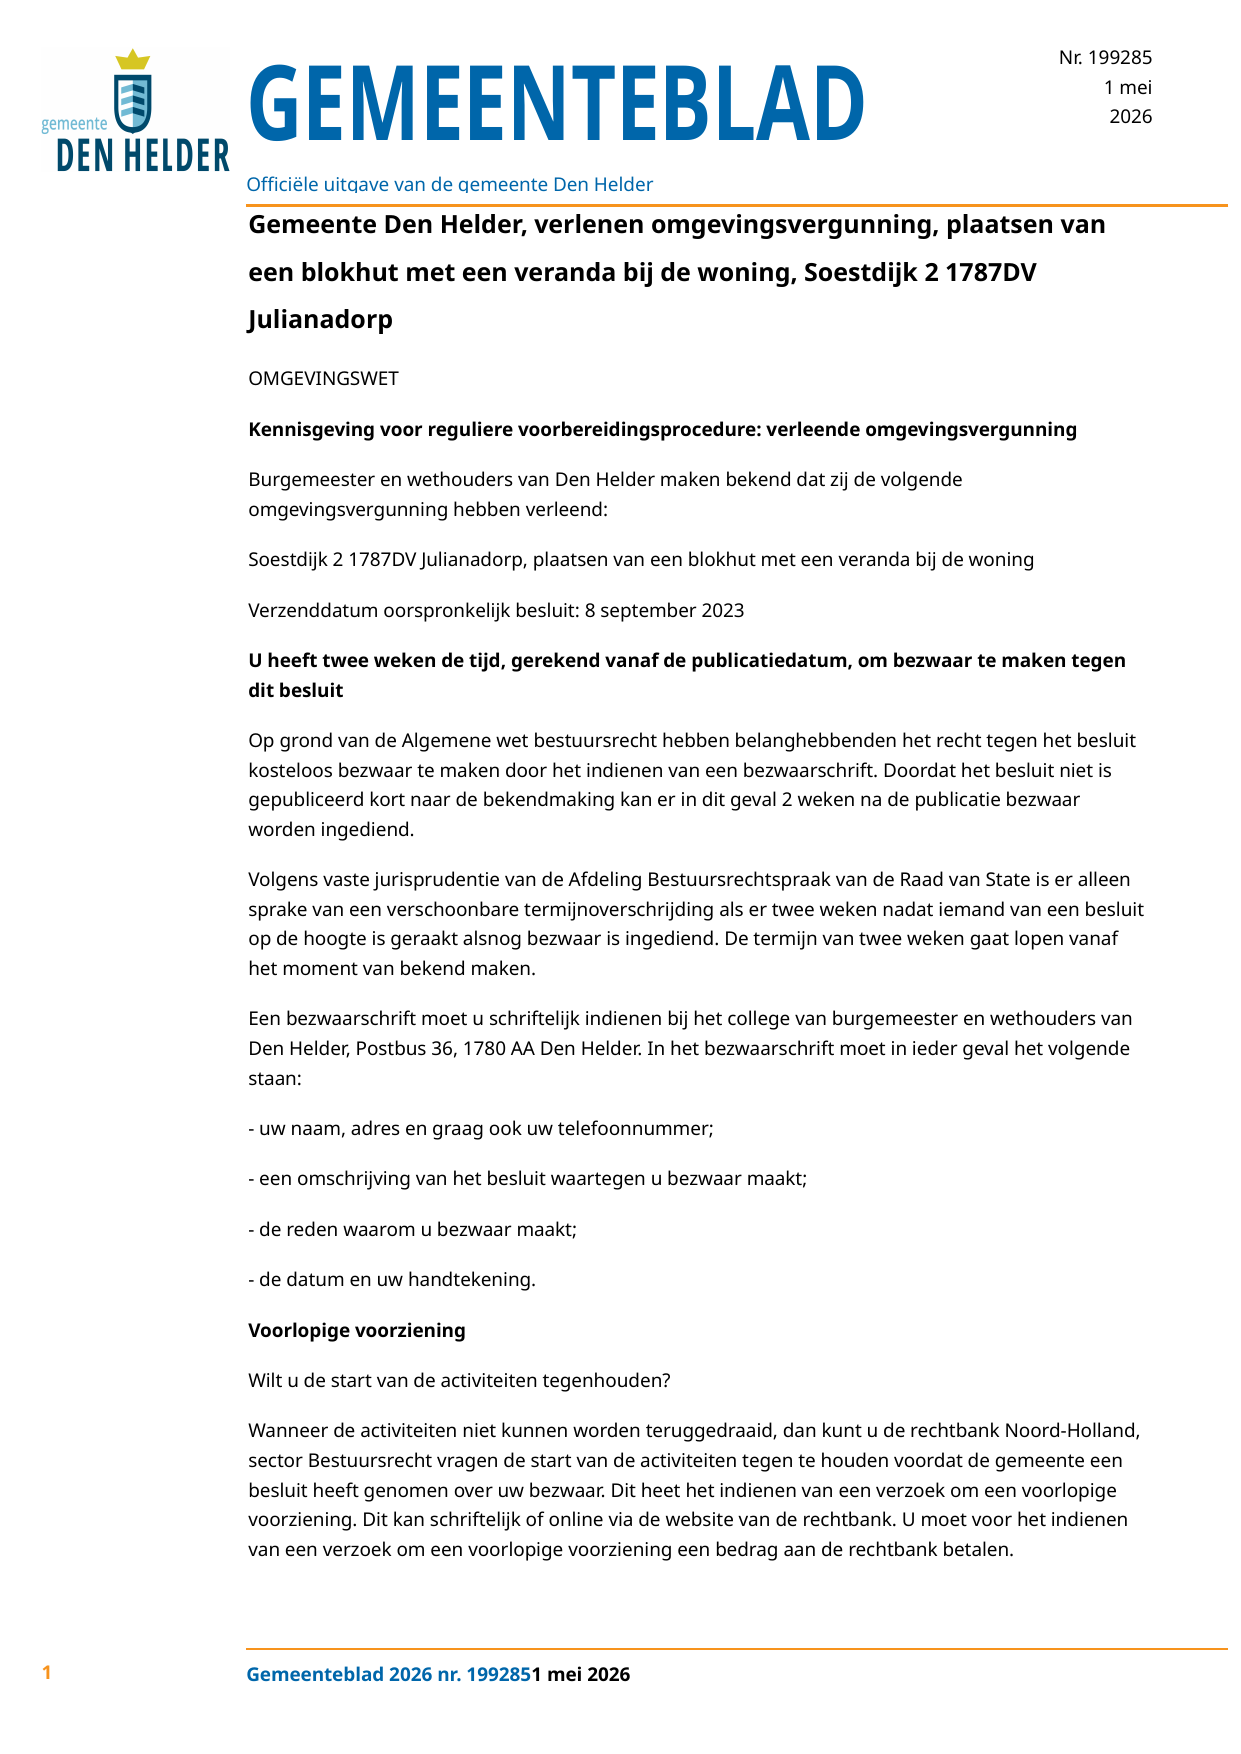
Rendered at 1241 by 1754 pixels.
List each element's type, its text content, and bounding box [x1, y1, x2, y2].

text Volgens vaste jurisprudentie van de Afdeling Bestuursrechtspraak van de Raad van State is er alleen sprake van een verschoonbare termijnoverschrijding als er twee weken nadat iemand van een besluit op de hoogte is geraakt alsnog bezwaar is ingediend. De termijn van twee weken gaat lopen vanaf het moment van bekend maken. [248, 866, 1152, 981]
picture [63, 144, 68, 165]
picture [100, 154, 106, 172]
picture [130, 157, 135, 172]
text Burgemeester en wethouders van Den Helder maken bekend dat zij de volgende omgevingsvergunning hebben verleend: [248, 466, 1152, 522]
text OMGEVINGSWET [248, 366, 1152, 391]
text - uw naam, adres en graag ook uw telefoonnummer; [248, 1115, 1152, 1141]
text Wilt u de start van de activiteiten tegenhouden? [248, 1367, 1152, 1393]
text - een omschrijving van het besluit waartegen u bezwaar maakt; [248, 1166, 1152, 1191]
text Wanneer de activiteiten niet kunnen worden teruggedraaid, dan kunt u de rechtbank Noord-Holland, sector Bestuursrecht vragen de start van de activiteiten tegen te houden voordat de gemeente een besluit heeft genomen over uw bezwaar. Dit heet het indienen van een verzoek om een voorlopige voorziening. Dit kan schriftelijk of online via de website van de rechtbank. U moet voor het indienen van een verzoek om een voorlopige voorziening een bedrag aan de rechtbank betalen. [248, 1418, 1152, 1562]
text Voorlopige voorziening [248, 1317, 1152, 1342]
text - de reden waarom u bezwaar maakt; [248, 1216, 1152, 1242]
text Verzenddatum oorspronkelijk besluit: 8 september 2023 [248, 597, 1152, 622]
text - de datum en uw handtekening. [248, 1266, 1152, 1292]
picture [41, 47, 231, 172]
picture [220, 160, 224, 172]
text Soestdijk 2 1787DV Julianadorp, plaatsen van een blokhut met een veranda bij de woning [248, 546, 1152, 572]
text Een bezwaarschrift moet u schriftelijk indienen bij het college van burgemeester en wethouders van Den Helder, Postbus 36, 1780 AA Den Helder. In het bezwaarschrift moet in ieder geval het volgende staan: [248, 1006, 1152, 1090]
text U heeft twee weken de tijd, gerekend vanaf de publicatiedatum, om bezwaar te maken tegen dit besluit [248, 647, 1152, 702]
text Op grond van de Algemene wet bestuursrecht hebben belanghebbenden het recht tegen het besluit kosteloos bezwaar te maken door het indienen van een bezwaarschrift. Doordat het besluit niet is gepubliceerd kort naar de bekendmaking kan er in dit geval 2 weken na de publicatie bezwaar worden ingediend. [248, 727, 1152, 842]
picture [182, 144, 187, 165]
text Kennisgeving voor reguliere voorbereidingsprocedure: verleende omgevingsvergunning [248, 416, 1152, 442]
text Gemeente Den Helder, verlenen omgevingsvergunning, plaatsen van een blokhut met een veranda bij de woning, Soestdijk 2 1787DV Julianadorp [248, 207, 1152, 336]
